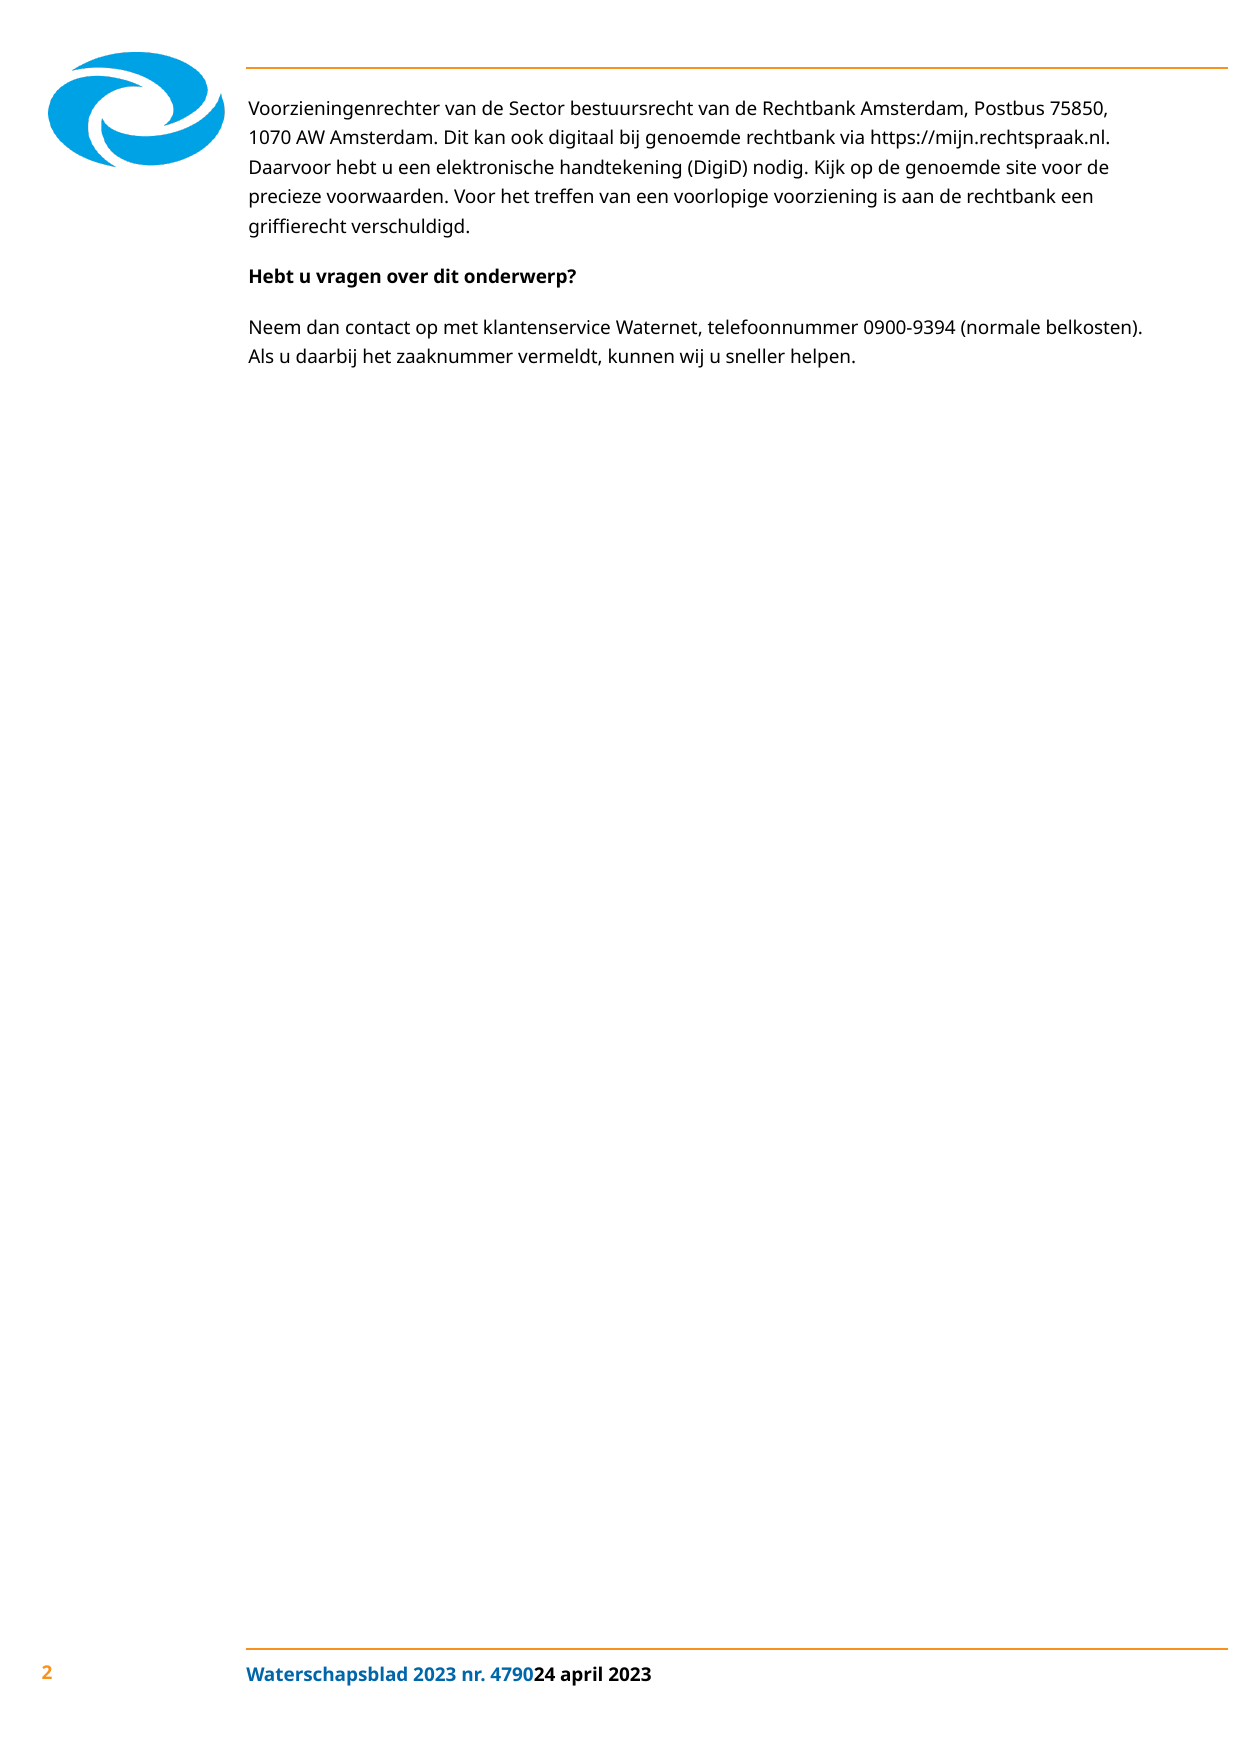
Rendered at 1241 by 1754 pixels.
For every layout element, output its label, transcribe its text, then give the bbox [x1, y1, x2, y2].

picture [41, 47, 231, 172]
text Hebt u vragen over dit onderwerp? [248, 263, 1152, 289]
text Neem dan contact op met klantenservice Waternet, telefoonnummer 0900-9394 (normale belkosten). Als u daarbij het zaaknummer vermeldt, kunnen wij u sneller helpen. [248, 314, 1152, 369]
text Voorzieningenrechter van de Sector bestuursrecht van de Rechtbank Amsterdam, Postbus 75850, 1070 AW Amsterdam. Dit kan ook digitaal bij genoemde rechtbank via https://mijn.rechtspraak.nl. Daarvoor hebt u een elektronische handtekening (DigiD) nodig. Kijk op de genoemde site voor de precieze voorwaarden. Voor het treffen van een voorlopige voorziening is aan de rechtbank een griffierecht verschuldigd. [248, 95, 1152, 239]
